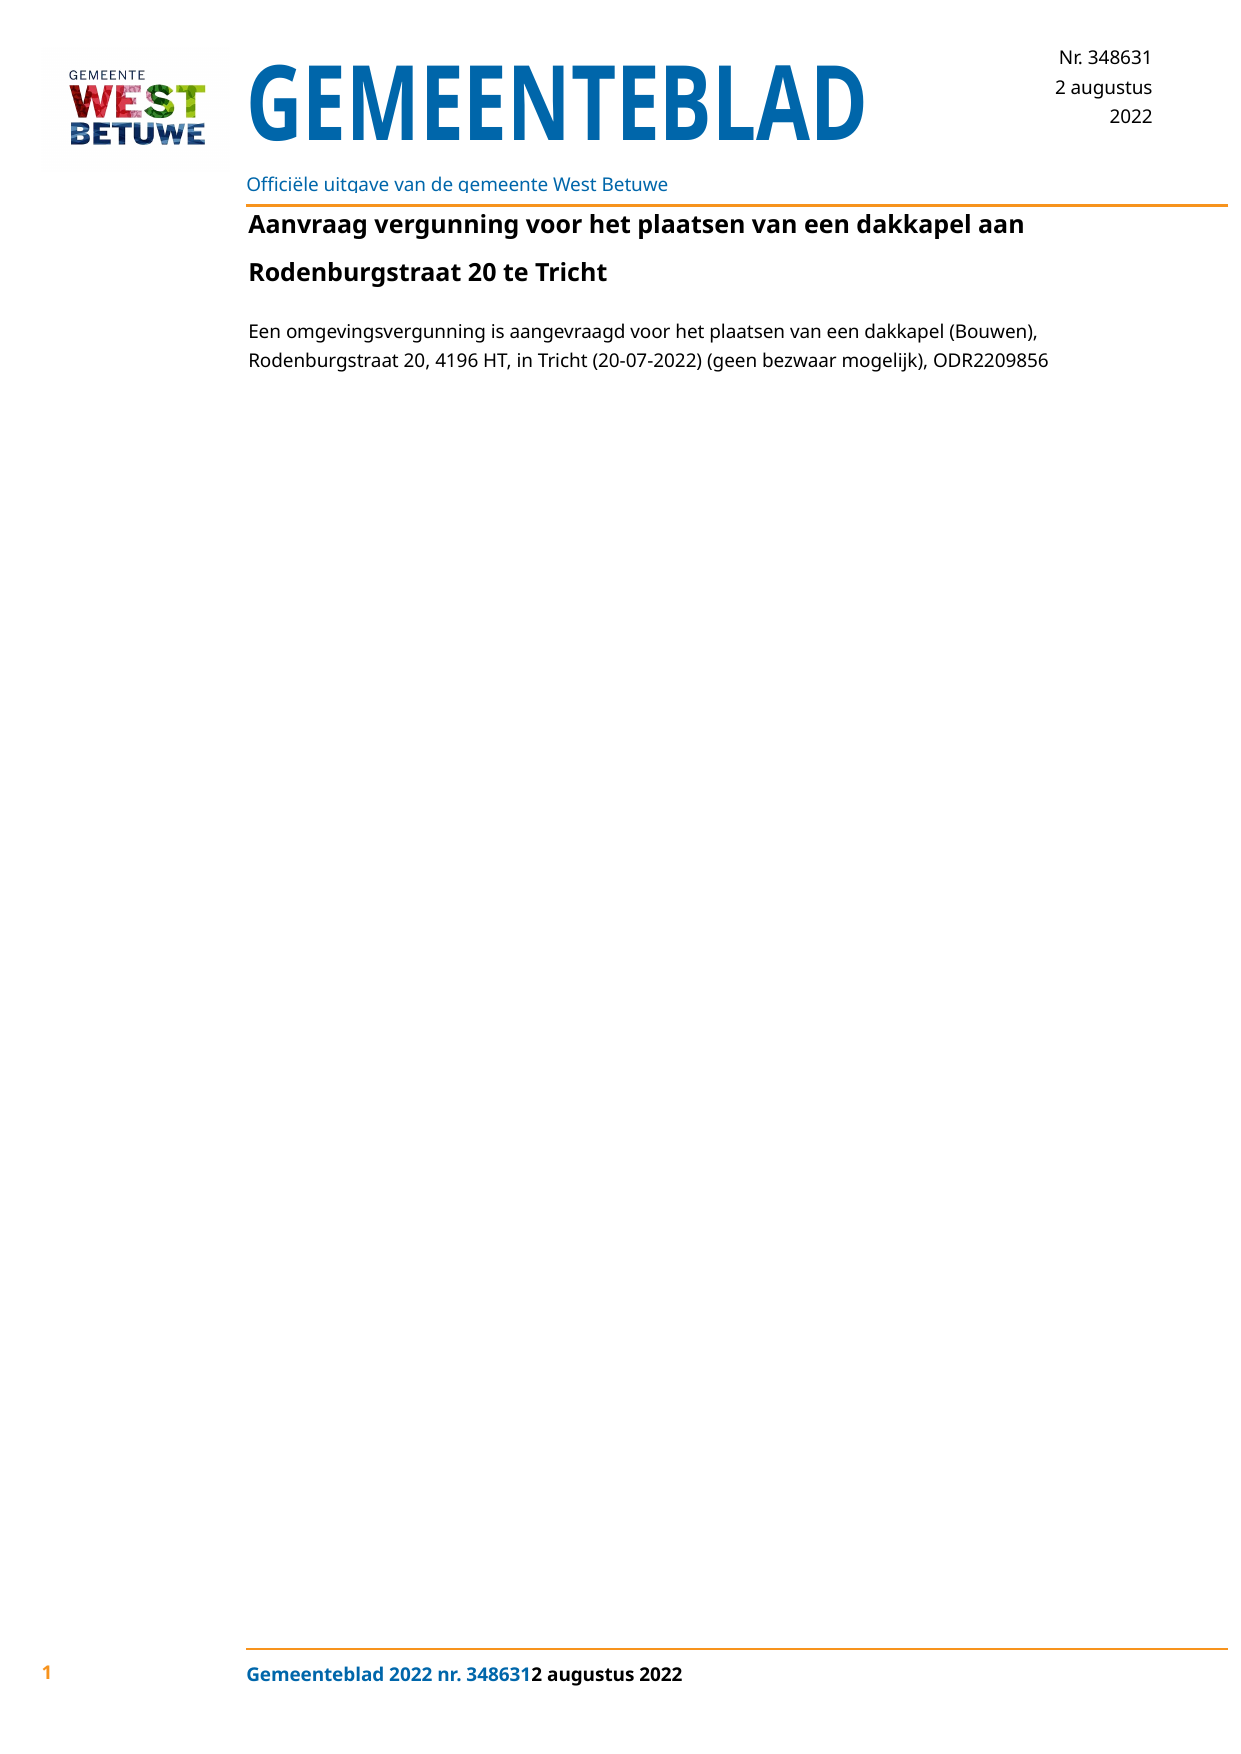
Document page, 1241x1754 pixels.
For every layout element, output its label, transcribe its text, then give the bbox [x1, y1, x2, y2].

picture [41, 47, 231, 172]
text Een omgevingsvergunning is aangevraagd voor het plaatsen van een dakkapel (Bouwen), Rodenburgstraat 20, 4196 HT, in Tricht (20-07-2022) (geen bezwaar mogelijk), ODR2209856 [248, 318, 1152, 373]
text Aanvraag vergunning voor het plaatsen van een dakkapel aan Rodenburgstraat 20 te Tricht [248, 207, 1152, 288]
